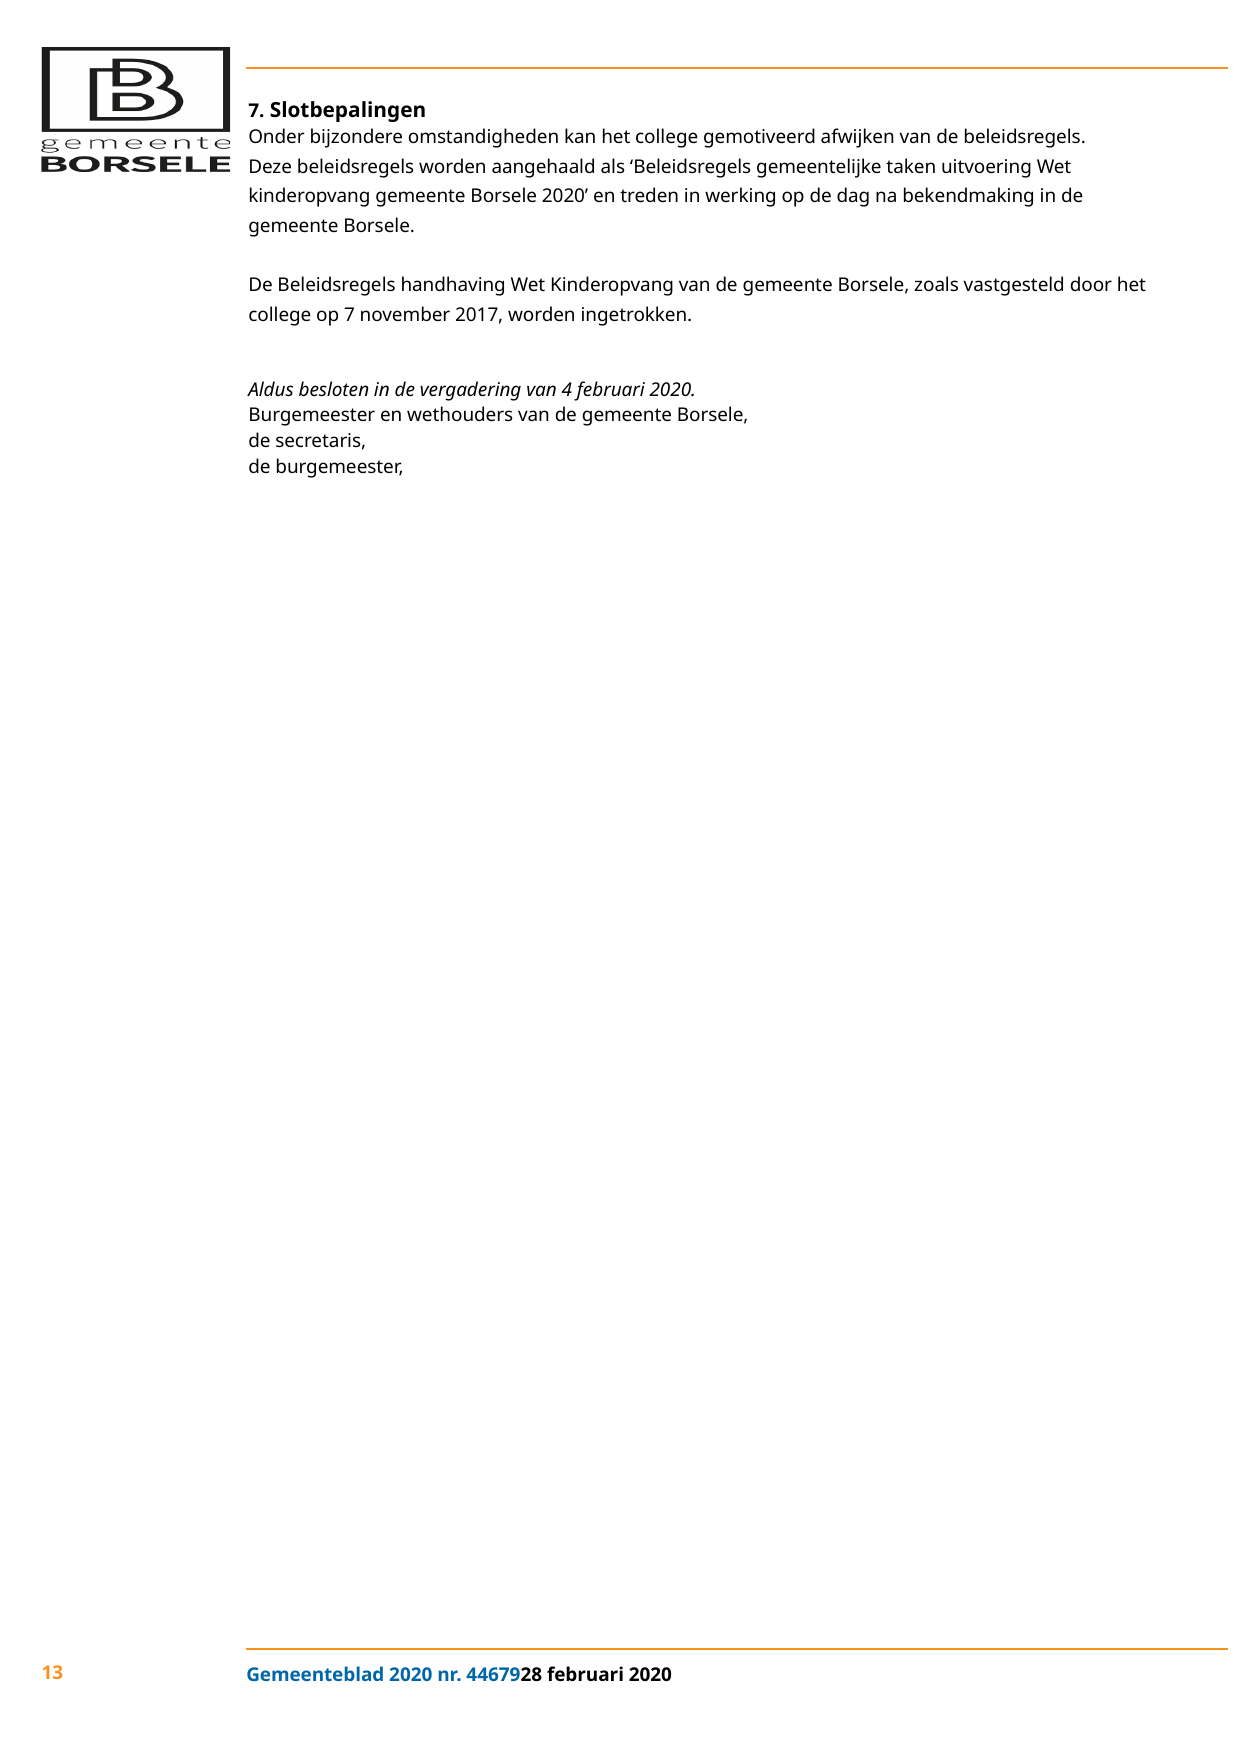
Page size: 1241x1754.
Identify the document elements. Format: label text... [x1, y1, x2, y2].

text Onder bijzondere omstandigheden kan het college gemotiveerd afwijken van de beleidsregels. [248, 123, 1152, 149]
text Deze beleidsregels worden aangehaald als ‘Beleidsregels gemeentelijke taken uitvoering Wet kinderopvang gemeente Borsele 2020’ en treden in werking op de dag na bekendmaking in de gemeente Borsele. [248, 153, 1152, 238]
text de burgemeester, [248, 453, 1152, 479]
text Burgemeester en wethouders van de gemeente Borsele, [248, 402, 1152, 427]
text 7. Slotbepalingen [248, 95, 1152, 123]
picture [41, 47, 231, 172]
text de secretaris, [248, 427, 1152, 453]
text De Beleidsregels handhaving Wet Kinderopvang van de gemeente Borsele, zoals vastgesteld door het college op 7 november 2017, worden ingetrokken. [248, 271, 1152, 326]
text Aldus besloten in de vergadering van 4 februari 2020. [248, 376, 1152, 402]
